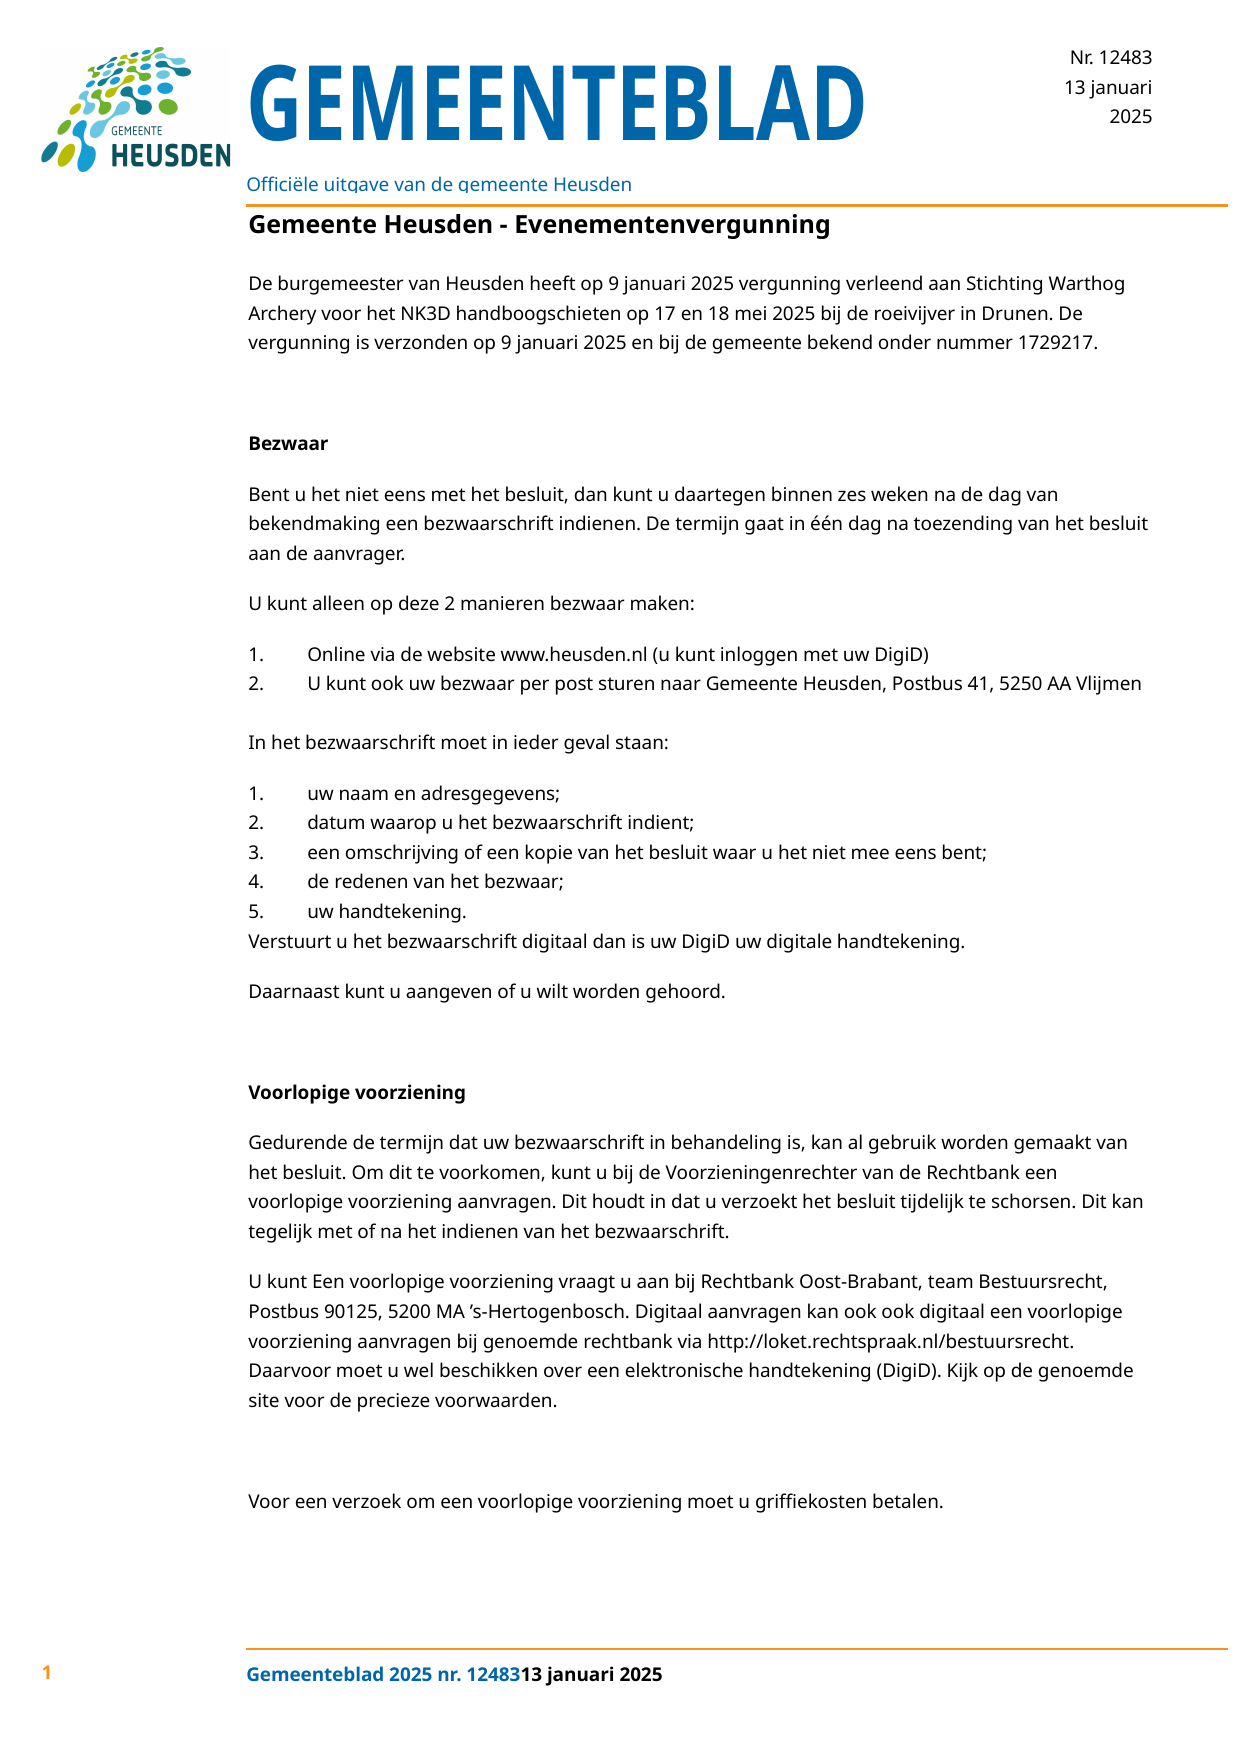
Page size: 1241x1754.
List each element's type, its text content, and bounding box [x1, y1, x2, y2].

text Bent u het niet eens met het besluit, dan kunt u daartegen binnen zes weken na de dag van bekendmaking een bezwaarschrift indienen. De termijn gaat in één dag na toezending van het besluit aan de aanvrager. [248, 481, 1152, 566]
text U kunt alleen op deze 2 manieren bezwaar maken: [248, 590, 1152, 616]
list uw handtekening. [248, 898, 1152, 924]
text De burgemeester van Heusden heeft op 9 januari 2025 vergunning verleend aan Stichting Warthog Archery voor het NK3D handboogschieten op 17 en 18 mei 2025 bij de roeivijver in Drunen. De vergunning is verzonden op 9 januari 2025 en bij de gemeente bekend onder nummer 1729217. [248, 270, 1152, 355]
list de redenen van het bezwaar; [248, 869, 1152, 894]
list een omschrijving of een kopie van het besluit waar u het niet mee eens bent; [248, 839, 1152, 865]
text Bezwaar [248, 430, 1152, 456]
picture [41, 47, 231, 172]
list Online via de website www.heusden.nl (u kunt inloggen met uw DigiD) [248, 641, 1152, 666]
list datum waarop u het bezwaarschrift indient; [248, 809, 1152, 835]
list U kunt ook uw bezwaar per post sturen naar Gemeente Heusden, Postbus 41, 5250 AA Vlijmen [248, 670, 1152, 696]
text Voorlopige voorziening [248, 1079, 1152, 1105]
text Voor een verzoek om een voorlopige voorziening moet u griffiekosten betalen. [248, 1488, 1152, 1513]
text Daarnaast kunt u aangeven of u wilt worden gehoord. [248, 978, 1152, 1004]
list uw naam en adresgegevens; [248, 780, 1152, 806]
text U kunt Een voorlopige voorziening vraagt u aan bij Rechtbank Oost-Brabant, team Bestuursrecht, Postbus 90125, 5200 MA ’s-Hertogenbosch. Digitaal aanvragen kan ook ook digitaal een voorlopige voorziening aanvragen bij genoemde rechtbank via http://loket.rechtspraak.nl/bestuursrecht. Daarvoor moet u wel beschikken over een elektronische handtekening (DigiD). Kijk op de genoemde site voor de precieze voorwaarden. [248, 1269, 1152, 1413]
text Verstuurt u het bezwaarschrift digitaal dan is uw DigiD uw digitale handtekening. [248, 928, 1152, 953]
text In het bezwaarschrift moet in ieder geval staan: [248, 729, 1152, 755]
text Gemeente Heusden - Evenementenvergunning [248, 207, 1152, 241]
text Gedurende de termijn dat uw bezwaarschrift in behandeling is, kan al gebruik worden gemaakt van het besluit. Om dit te voorkomen, kunt u bij de Voorzieningenrechter van de Rechtbank een voorlopige voorziening aanvragen. Dit houdt in dat u verzoekt het besluit tijdelijk te schorsen. Dit kan tegelijk met of na het indienen van het bezwaarschrift. [248, 1129, 1152, 1244]
